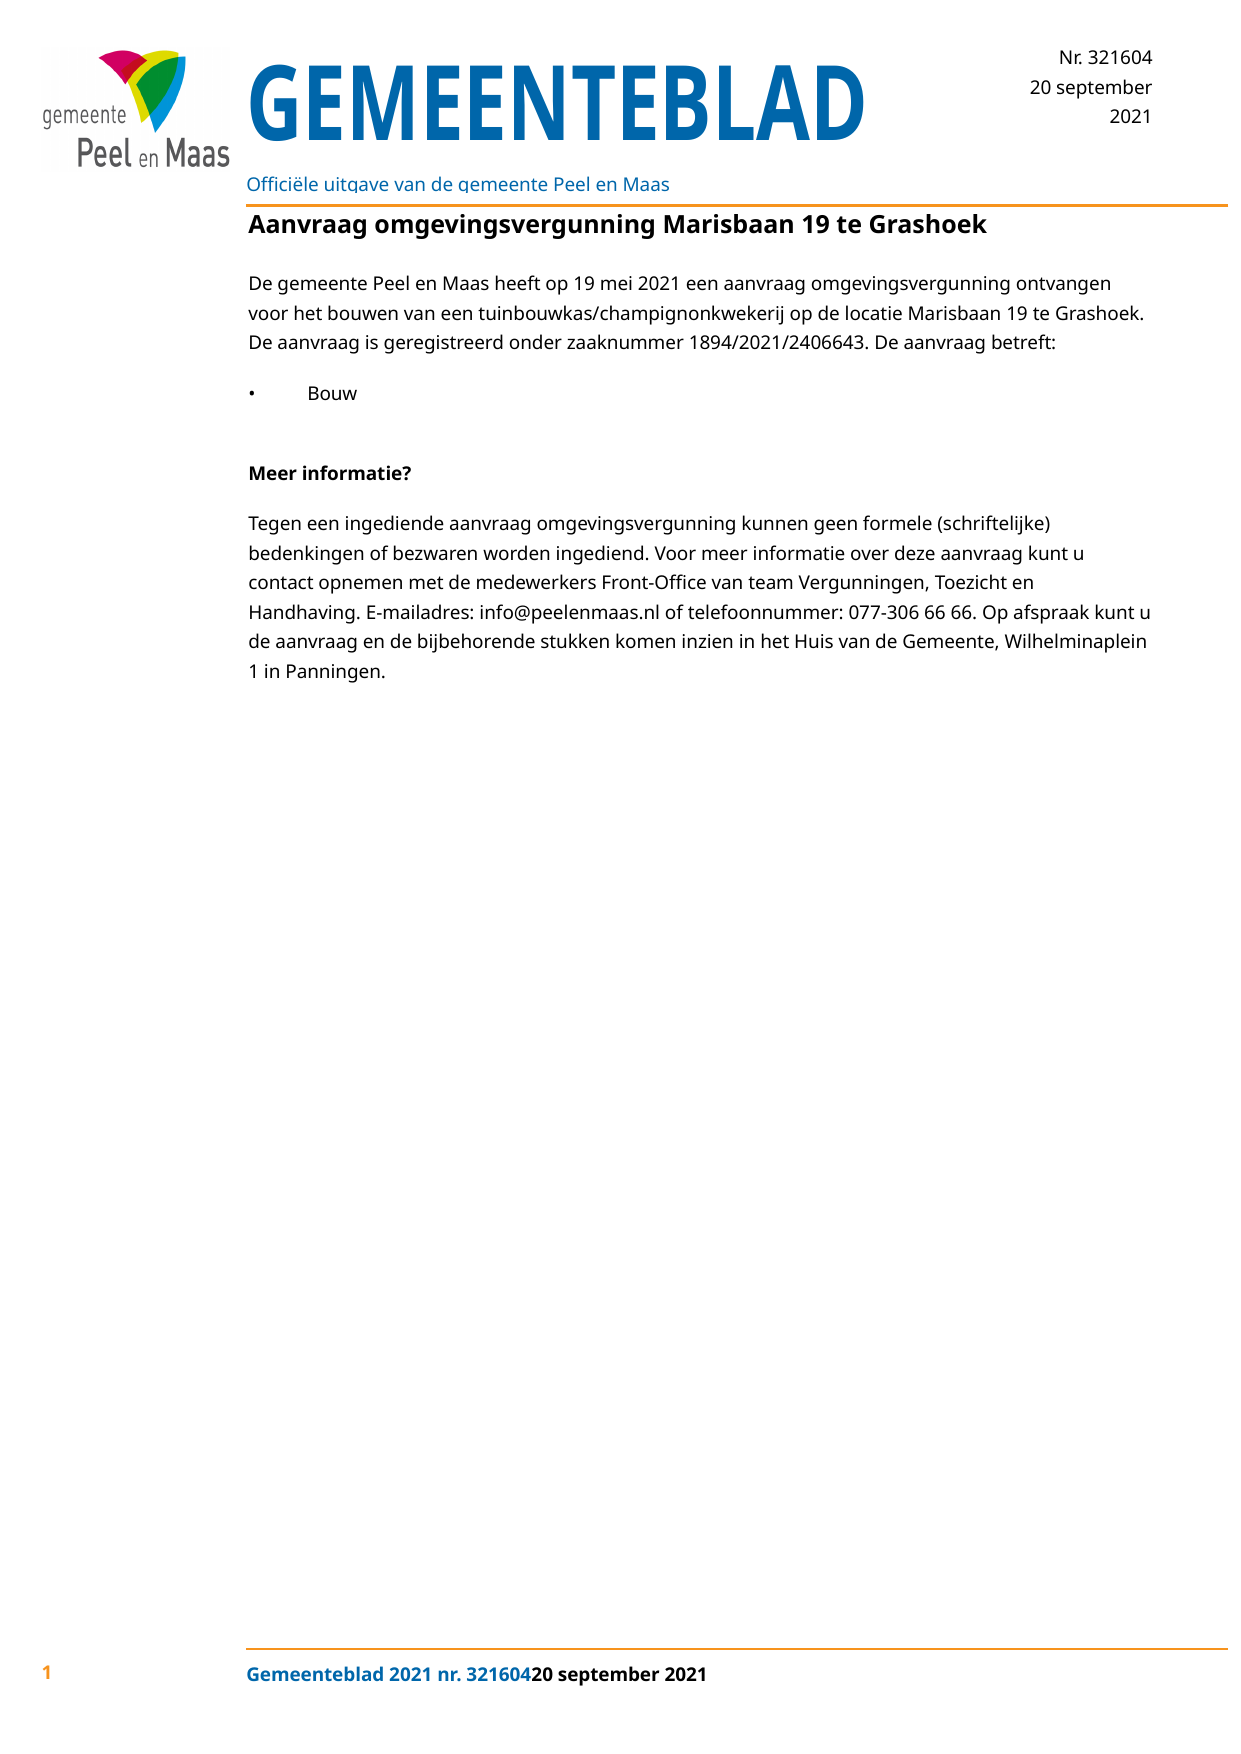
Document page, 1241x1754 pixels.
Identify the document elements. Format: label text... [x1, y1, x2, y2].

picture [41, 47, 231, 172]
text Aanvraag omgevingsvergunning Marisbaan 19 te Grashoek [248, 207, 1152, 241]
text De gemeente Peel en Maas heeft op 19 mei 2021 een aanvraag omgevingsvergunning ontvangen voor het bouwen van een tuinbouwkas/champignonkwekerij op de locatie Marisbaan 19 te Grashoek. De aanvraag is geregistreerd onder zaaknummer 1894/2021/2406643. De aanvraag betreft: [248, 270, 1152, 355]
text Tegen een ingediende aanvraag omgevingsvergunning kunnen geen formele (schriftelijke) bedenkingen of bezwaren worden ingediend. Voor meer informatie over deze aanvraag kunt u contact opnemen met de medewerkers Front-Office van team Vergunningen, Toezicht en Handhaving. E-mailadres: info@peelenmaas.nl of telefoonnummer: 077-306 66 66. Op afspraak kunt u de aanvraag en de bijbehorende stukken komen inzien in het Huis van de Gemeente, Wilhelminaplein 1 in Panningen. [248, 510, 1152, 684]
text Meer informatie? [248, 460, 1152, 486]
list Bouw [248, 380, 1152, 406]
